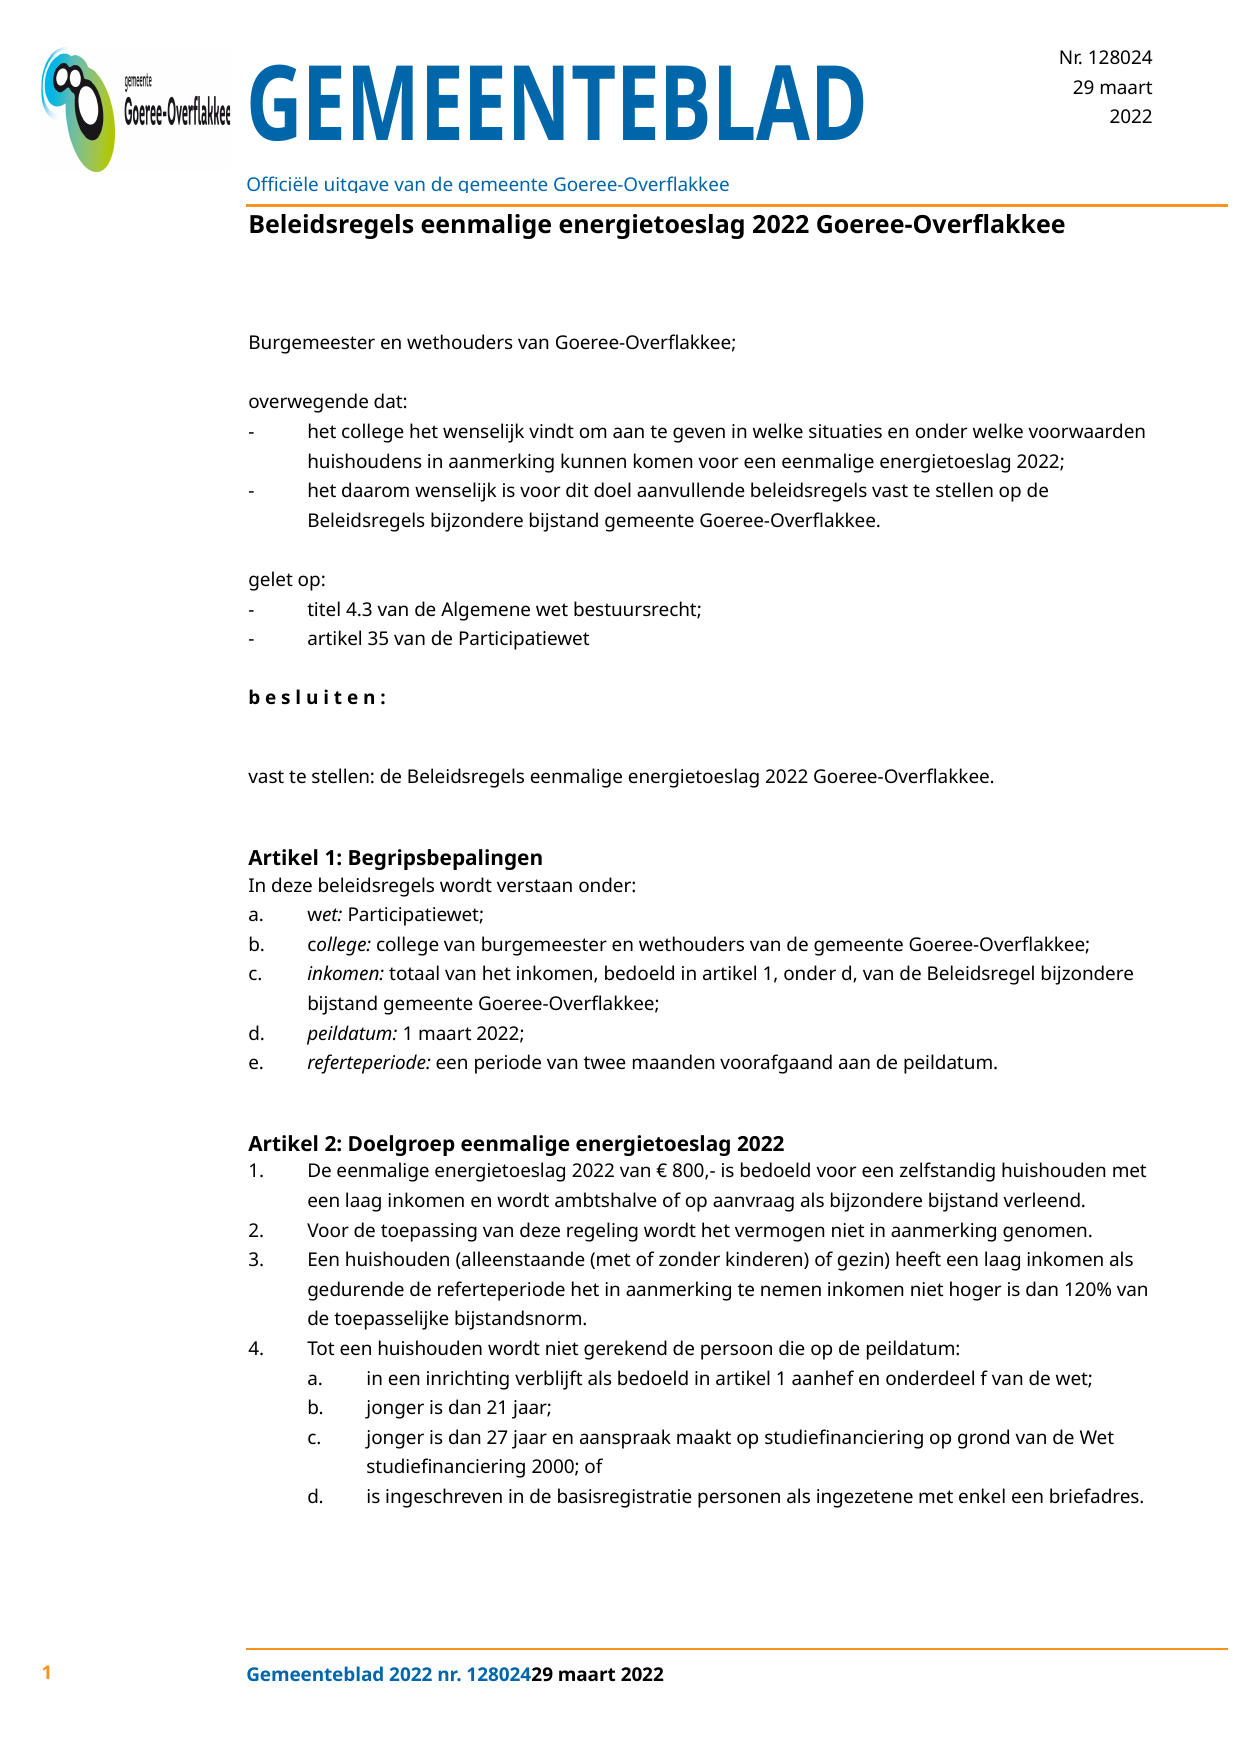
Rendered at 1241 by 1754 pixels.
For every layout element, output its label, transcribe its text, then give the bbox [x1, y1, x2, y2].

list jonger is dan 27 jaar en aanspraak maakt op studiefinanciering op grond van de Wet studiefinanciering 2000; of [307, 1424, 1152, 1479]
text overwegende dat: [248, 389, 1152, 414]
list Voor de toepassing van deze regeling wordt het vermogen niet in aanmerking genomen. [248, 1217, 1152, 1243]
list wet: Participatiewet; [248, 901, 1152, 927]
text vast te stellen: de Beleidsregels eenmalige energietoeslag 2022 Goeree-Overflakkee. [248, 763, 1152, 789]
list referteperiode: een periode van twee maanden voorafgaand aan de peildatum. [248, 1049, 1152, 1075]
list Een huishouden (alleenstaande (met of zonder kinderen) of gezin) heeft een laag inkomen als gedurende de referteperiode het in aanmerking te nemen inkomen niet hoger is dan 120% van de toepasselijke bijstandsnorm. [248, 1246, 1152, 1331]
list De eenmalige energietoeslag 2022 van € 800,- is bedoeld voor een zelfstandig huishouden met een laag inkomen en wordt ambtshalve of op aanvraag als bijzondere bijstand verleend. [248, 1158, 1152, 1213]
list het daarom wenselijk is voor dit doel aanvullende beleidsregels vast te stellen op de Beleidsregels bijzondere bijstand gemeente Goeree-Overflakkee. [248, 477, 1152, 533]
text Burgemeester en wethouders van Goeree-Overflakkee; [248, 329, 1152, 355]
list Tot een huishouden wordt niet gerekend de persoon die op de peildatum: [248, 1335, 1152, 1361]
list in een inrichting verblijft als bedoeld in artikel 1 aanhef en onderdeel f van de wet; [307, 1365, 1152, 1391]
list is ingeschreven in de basisregistratie personen als ingezetene met enkel een briefadres. [307, 1483, 1152, 1509]
text Artikel 1: Begripsbepalingen [248, 843, 1152, 872]
text Beleidsregels eenmalige energietoeslag 2022 Goeree-Overflakkee [248, 207, 1152, 241]
list jonger is dan 21 jaar; [307, 1394, 1152, 1420]
text In deze beleidsregels wordt verstaan onder: [248, 872, 1152, 897]
list artikel 35 van de Participatiewet [248, 625, 1152, 651]
list titel 4.3 van de Algemene wet bestuursrecht; [248, 596, 1152, 621]
list het college het wenselijk vindt om aan te geven in welke situaties en onder welke voorwaarden huishoudens in aanmerking kunnen komen voor een eenmalige energietoeslag 2022; [248, 418, 1152, 473]
text gelet op: [248, 566, 1152, 592]
text Artikel 2: Doelgroep eenmalige energietoeslag 2022 [248, 1129, 1152, 1158]
text b e s l u i t e n : [248, 684, 1152, 710]
list college: college van burgemeester en wethouders van de gemeente Goeree-Overflakkee; [248, 931, 1152, 957]
list inkomen: totaal van het inkomen, bedoeld in artikel 1, onder d, van de Beleidsregel bijzondere bijstand gemeente Goeree-Overflakkee; [248, 961, 1152, 1016]
picture [41, 47, 231, 172]
list peildatum: 1 maart 2022; [248, 1020, 1152, 1045]
